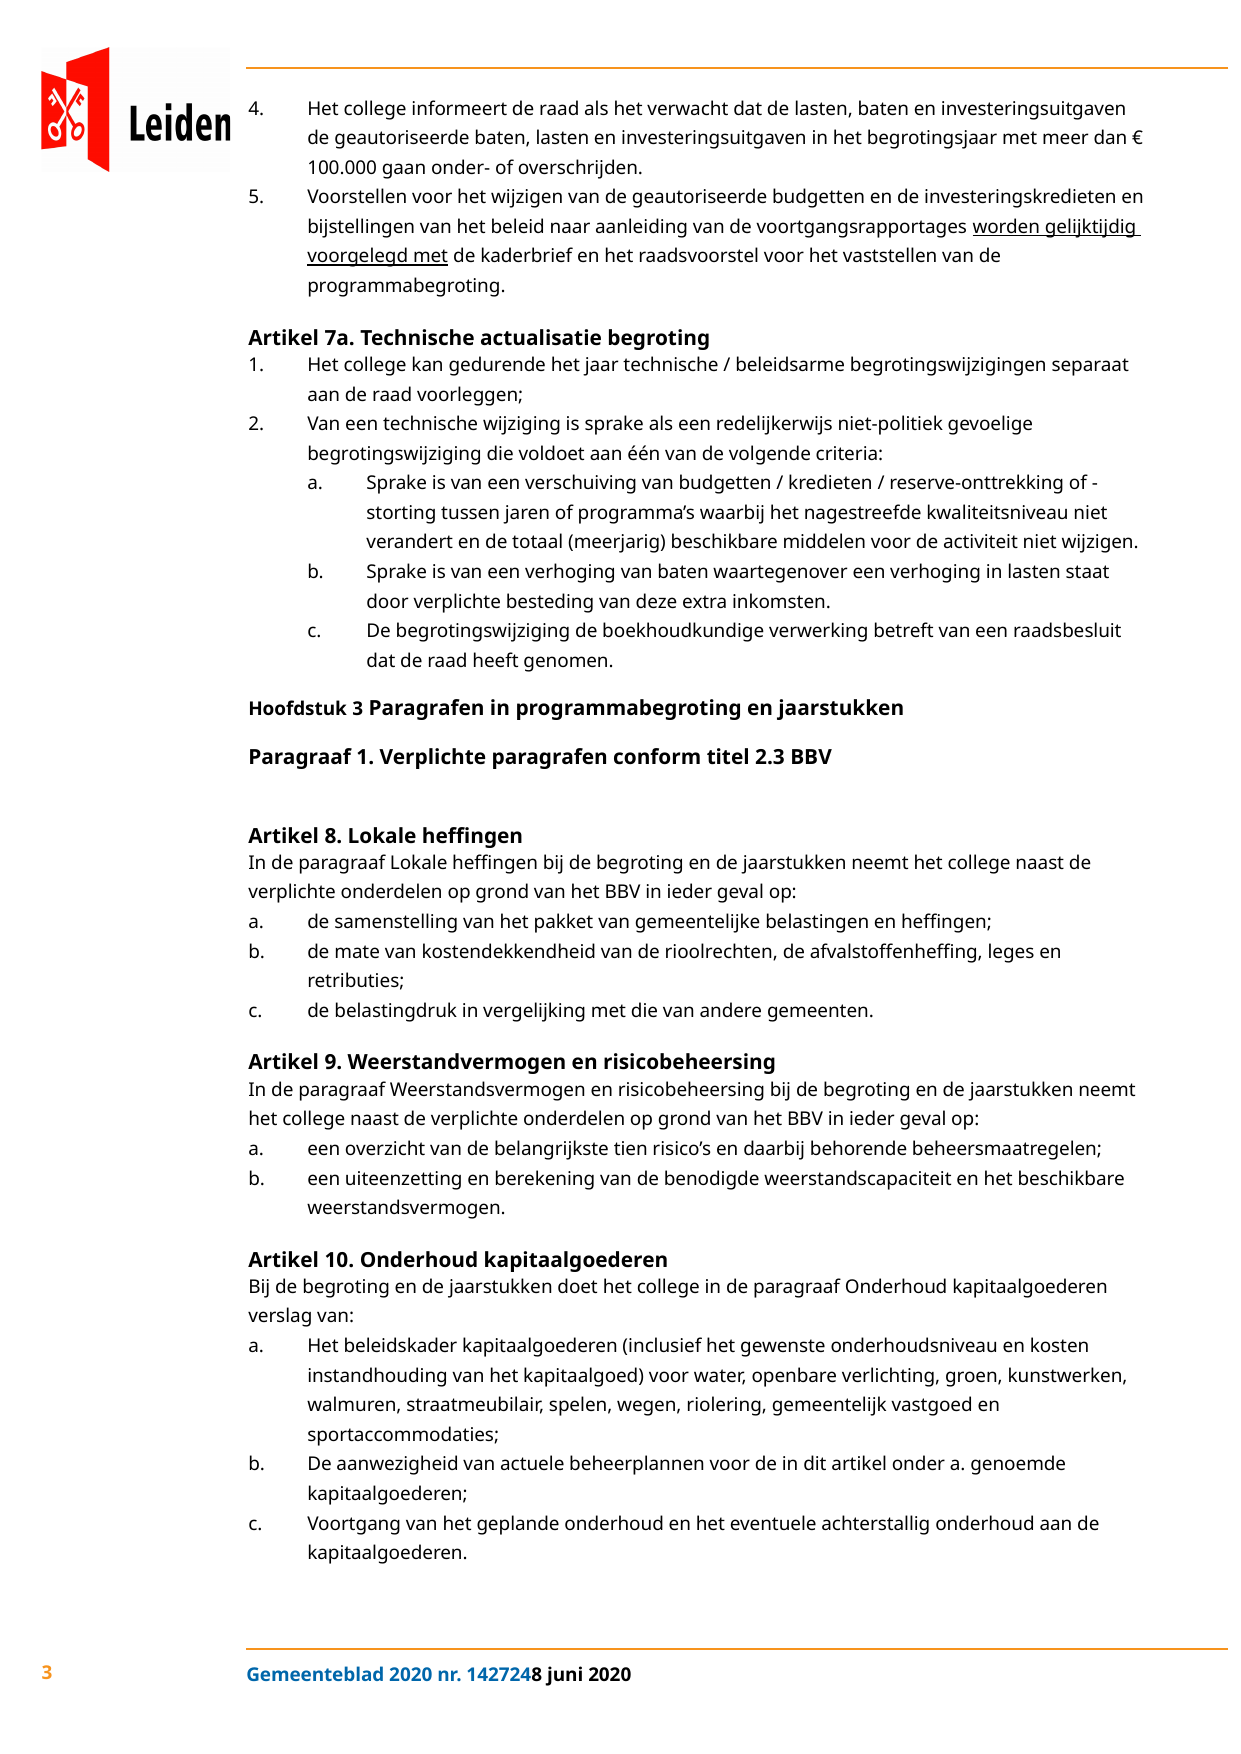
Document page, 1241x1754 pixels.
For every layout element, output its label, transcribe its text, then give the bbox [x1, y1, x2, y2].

text In de paragraaf Weerstandsvermogen en risicobeheersing bij de begroting en de jaarstukken neemt het college naast de verplichte onderdelen op grond van het BBV in ieder geval op: [248, 1076, 1152, 1131]
list een uiteenzetting en berekening van de benodigde weerstandscapaciteit en het beschikbare weerstandsvermogen. [248, 1165, 1152, 1220]
list Het beleidskader kapitaalgoederen (inclusief het gewenste onderhoudsniveau en kosten instandhouding van het kapitaalgoed) voor water, openbare verlichting, groen, kunstwerken, walmuren, straatmeubilair, spelen, wegen, riolering, gemeentelijk vastgoed en sportaccommodaties; [248, 1332, 1152, 1447]
list Sprake is van een verschuiving van budgetten / kredieten / reserve-onttrekking of -storting tussen jaren of programma’s waarbij het nagestreefde kwaliteitsniveau niet verandert en de totaal (meerjarig) beschikbare middelen voor de activiteit niet wijzigen. [307, 469, 1152, 554]
list de mate van kostendekkendheid van de rioolrechten, de afvalstoffenheffing, leges en retributies; [248, 938, 1152, 993]
text Artikel 8. Lokale heffingen [248, 821, 1152, 849]
text In de paragraaf Lokale heffingen bij de begroting en de jaarstukken neemt het college naast de verplichte onderdelen op grond van het BBV in ieder geval op: [248, 849, 1152, 904]
list Van een technische wijziging is sprake als een redelijkerwijs niet-politiek gevoelige begrotingswijziging die voldoet aan één van de volgende criteria: [248, 410, 1152, 466]
text Paragraaf 1. Verplichte paragrafen conform titel 2.3 BBV [248, 742, 1152, 770]
list Voorstellen voor het wijzigen van de geautoriseerde budgetten en de investeringskredieten en bijstellingen van het beleid naar aanleiding van de voortgangsrapportages worden gelijktijdig voorgelegd met de kaderbrief en het raadsvoorstel voor het vaststellen van de programmabegroting. [248, 183, 1152, 298]
text Artikel 9. Weerstandvermogen en risicobeheersing [248, 1047, 1152, 1076]
text Hoofdstuk 3 Paragrafen in programmabegroting en jaarstukken [248, 693, 1152, 721]
list de belastingdruk in vergelijking met die van andere gemeenten. [248, 997, 1152, 1023]
list de samenstelling van het pakket van gemeentelijke belastingen en heffingen; [248, 908, 1152, 934]
text Bij de begroting en de jaarstukken doet het college in de paragraaf Onderhoud kapitaalgoederen verslag van: [248, 1273, 1152, 1328]
list Het college informeert de raad als het verwacht dat de lasten, baten en investeringsuitgaven de geautoriseerde baten, lasten en investeringsuitgaven in het begrotingsjaar met meer dan € 100.000 gaan onder- of overschrijden. [248, 95, 1152, 180]
text Artikel 10. Onderhoud kapitaalgoederen [248, 1245, 1152, 1273]
list een overzicht van de belangrijkste tien risico’s en daarbij behorende beheersmaatregelen; [248, 1135, 1152, 1161]
list De begrotingswijziging de boekhoudkundige verwerking betreft van een raadsbesluit dat de raad heeft genomen. [307, 617, 1152, 673]
list Sprake is van een verhoging van baten waartegenover een verhoging in lasten staat door verplichte besteding van deze extra inkomsten. [307, 558, 1152, 613]
text Artikel 7a. Technische actualisatie begroting [248, 323, 1152, 351]
list De aanwezigheid van actuele beheerplannen voor de in dit artikel onder a. genoemde kapitaalgoederen; [248, 1451, 1152, 1506]
picture [41, 47, 231, 172]
list Het college kan gedurende het jaar technische / beleidsarme begrotingswijzigingen separaat aan de raad voorleggen; [248, 351, 1152, 406]
list Voortgang van het geplande onderhoud en het eventuele achterstallig onderhoud aan de kapitaalgoederen. [248, 1510, 1152, 1565]
